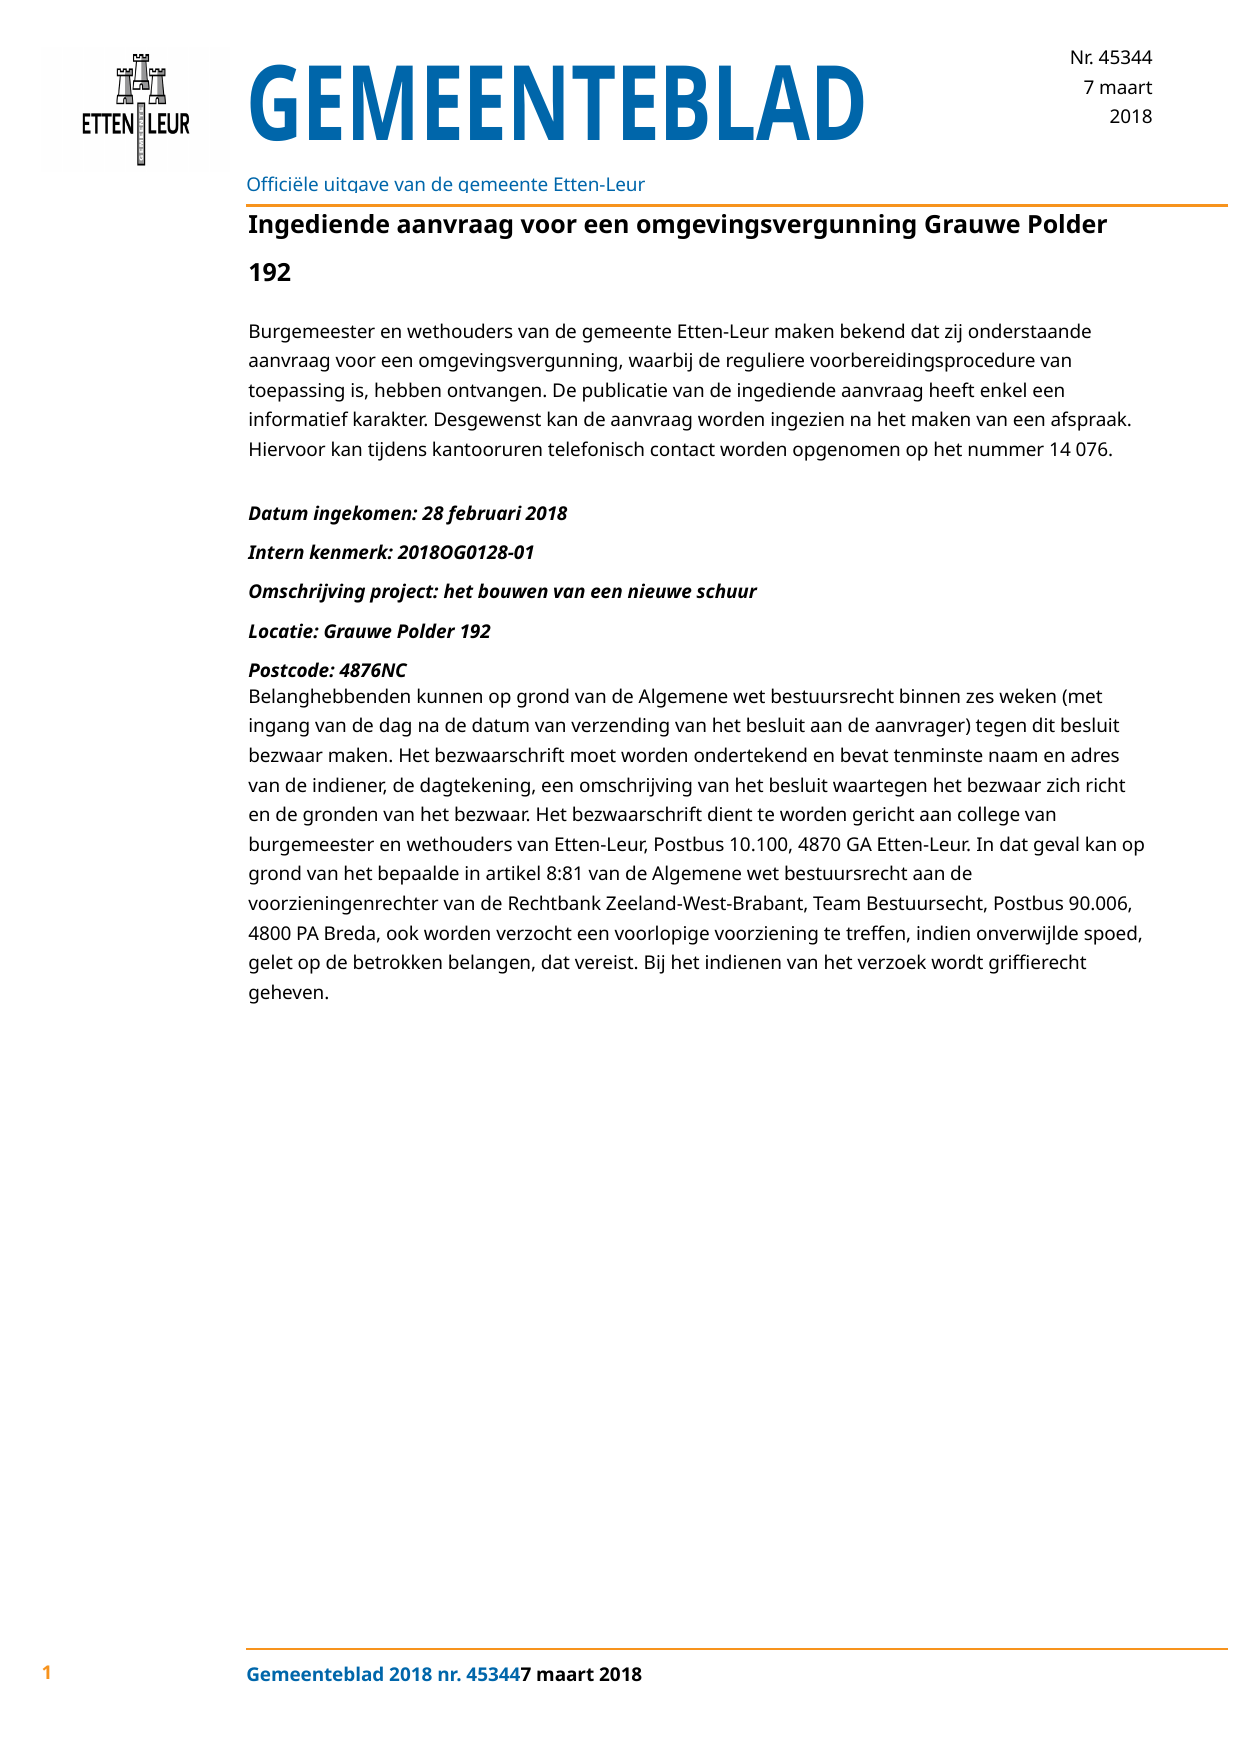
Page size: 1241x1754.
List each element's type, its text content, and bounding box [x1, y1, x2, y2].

picture [41, 47, 231, 172]
text Burgemeester en wethouders van de gemeente Etten-Leur maken bekend dat zij onderstaande aanvraag voor een omgevingsvergunning, waarbij de reguliere voorbereidingsprocedure van toepassing is, hebben ontvangen. De publicatie van de ingediende aanvraag heeft enkel een informatief karakter. Desgewenst kan de aanvraag worden ingezien na het maken van een afspraak. Hiervoor kan tijdens kantooruren telefonisch contact worden opgenomen op het nummer 14 076. [248, 318, 1152, 462]
text Intern kenmerk: 2018OG0128-01 [248, 539, 1152, 565]
text Postcode: 4876NC [248, 657, 1152, 683]
text Locatie: Grauwe Polder 192 [248, 618, 1152, 644]
text Omschrijving project: het bouwen van een nieuwe schuur [248, 579, 1152, 604]
text Datum ingekomen: 28 februari 2018 [248, 500, 1152, 526]
text Belanghebbenden kunnen op grond van de Algemene wet bestuursrecht binnen zes weken (met ingang van de dag na de datum van verzending van het besluit aan de aanvrager) tegen dit besluit bezwaar maken. Het bezwaarschrift moet worden ondertekend en bevat tenminste naam en adres van de indiener, de dagtekening, een omschrijving van het besluit waartegen het bezwaar zich richt en de gronden van het bezwaar. Het bezwaarschrift dient te worden gericht aan college van burgemeester en wethouders van Etten-Leur, Postbus 10.100, 4870 GA Etten-Leur. In dat geval kan op grond van het bepaalde in artikel 8:81 van de Algemene wet bestuursrecht aan de voorzieningenrechter van de Rechtbank Zeeland-West-Brabant, Team Bestuursecht, Postbus 90.006, 4800 PA Breda, ook worden verzocht een voorlopige voorziening te treffen, indien onverwijlde spoed, gelet op de betrokken belangen, dat vereist. Bij het indienen van het verzoek wordt griffierecht geheven. [248, 683, 1152, 1004]
text Ingediende aanvraag voor een omgevingsvergunning Grauwe Polder 192 [248, 207, 1152, 288]
